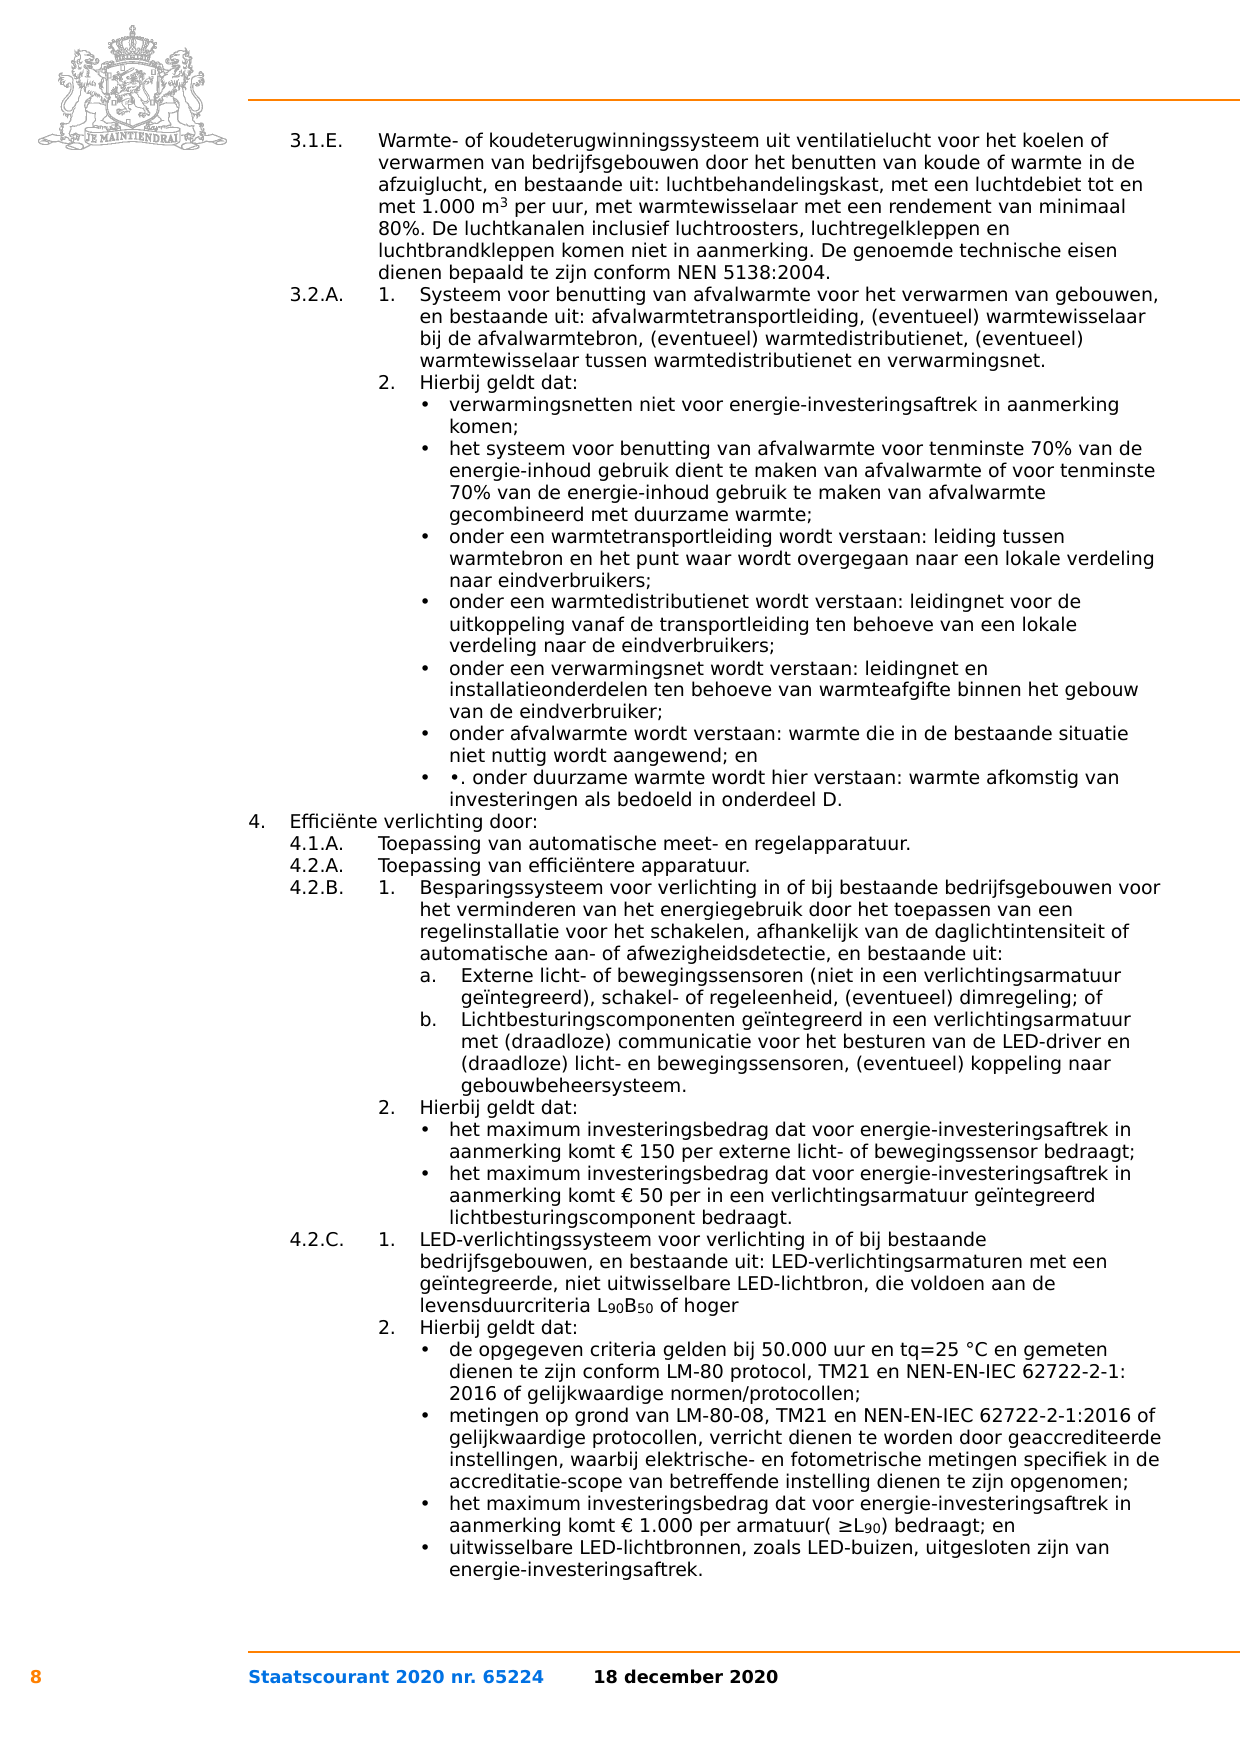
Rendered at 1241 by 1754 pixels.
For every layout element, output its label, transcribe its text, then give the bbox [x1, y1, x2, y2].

text 2. Hierbij geldt dat: [378, 1097, 1163, 1119]
text • het maximum investeringsbedrag dat voor energie-investeringsaftrek in aanmerking komt € 150 per externe licht- of bewegingssensor bedraagt; [419, 1119, 1163, 1163]
text • de opgegeven criteria gelden bij 50.000 uur en tq=25 °C en gemeten dienen te zijn conform LM-80 protocol, TM21 en NEN-EN-IEC 62722-2-1: 2016 of gelijkwaardige normen/protocollen; [419, 1339, 1163, 1405]
text • onder een warmtetransportleiding wordt verstaan: leiding tussen warmtebron en het punt waar wordt overgegaan naar een lokale verdeling naar eindverbruikers; [419, 526, 1163, 591]
text a. Externe licht- of bewegingssensoren (niet in een verlichtingsarmatuur geïntegreerd), schakel- of regeleenheid, (eventueel) dimregeling; of [419, 965, 1163, 1009]
text • het systeem voor benutting van afvalwarmte voor tenminste 70% van de energie-inhoud gebruik dient te maken van afvalwarmte of voor tenminste 70% van de energie-inhoud gebruik te maken van afvalwarmte gecombineerd met duurzame warmte; [419, 438, 1163, 526]
text 4.2.B. 1. Besparingssysteem voor verlichting in of bij bestaande bedrijfsgebouwen voor het verminderen van het energiegebruik door het toepassen van een regelinstallatie voor het schakelen, afhankelijk van de daglichtintensiteit of automatische aan- of afwezigheidsdetectie, en bestaande uit: [289, 877, 1163, 965]
text 4.2.A. Toepassing van efficiëntere apparatuur. [289, 855, 1163, 877]
text 4.2.C. 1. LED-verlichtingssysteem voor verlichting in of bij bestaande bedrijfsgebouwen, en bestaande uit: LED-verlichtingsarmaturen met een geïntegreerde, niet uitwisselbare LED-lichtbron, die voldoen aan de levensduurcriteria L90B50 of hoger [289, 1229, 1163, 1317]
text • uitwisselbare LED-lichtbronnen, zoals LED-buizen, uitgesloten zijn van energie-investeringsaftrek. [419, 1537, 1163, 1581]
text • onder een warmtedistributienet wordt verstaan: leidingnet voor de uitkoppeling vanaf de transportleiding ten behoeve van een lokale verdeling naar de eindverbruikers; [419, 591, 1163, 657]
text b. Lichtbesturingscomponenten geïntegreerd in een verlichtingsarmatuur met (draadloze) communicatie voor het besturen van de LED-driver en (draadloze) licht- en bewegingssensoren, (eventueel) koppeling naar gebouwbeheersysteem. [419, 1009, 1163, 1097]
text • het maximum investeringsbedrag dat voor energie-investeringsaftrek in aanmerking komt € 50 per in een verlichtingsarmatuur geïntegreerd lichtbesturingscomponent bedraagt. [419, 1163, 1163, 1229]
text 4. Efficiënte verlichting door: [248, 811, 1163, 833]
text 3.1.E. Warmte- of koudeterugwinningssysteem uit ventilatielucht voor het koelen of verwarmen van bedrijfsgebouwen door het benutten van koude of warmte in de afzuiglucht, en bestaande uit: luchtbehandelingskast, met een luchtdebiet tot en met 1.000 m3 per uur, met warmtewisselaar met een rendement van minimaal 80%. De luchtkanalen inclusief luchtroosters, luchtregelkleppen en luchtbrandkleppen komen niet in aanmerking. De genoemde technische eisen dienen bepaald te zijn conform NEN 5138:2004. [289, 130, 1163, 284]
text • het maximum investeringsbedrag dat voor energie-investeringsaftrek in aanmerking komt € 1.000 per armatuur( ≥L90) bedraagt; en [419, 1493, 1163, 1537]
text 4.1.A. Toepassing van automatische meet- en regelapparatuur. [289, 833, 1163, 855]
text 2. Hierbij geldt dat: [378, 1317, 1163, 1339]
picture [38, 25, 227, 150]
text • verwarmingsnetten niet voor energie-investeringsaftrek in aanmerking komen; [419, 394, 1163, 438]
text • onder een verwarmingsnet wordt verstaan: leidingnet en installatieonderdelen ten behoeve van warmteafgifte binnen het gebouw van de eindverbruiker; [419, 657, 1163, 723]
text • metingen op grond van LM-80-08, TM21 en NEN-EN-IEC 62722-2-1:2016 of gelijkwaardige protocollen, verricht dienen te worden door geaccrediteerde instellingen, waarbij elektrische- en fotometrische metingen specifiek in de accreditatie-scope van betreffende instelling dienen te zijn opgenomen; [419, 1405, 1163, 1493]
text 3.2.A. 1. Systeem voor benutting van afvalwarmte voor het verwarmen van gebouwen, en bestaande uit: afvalwarmtetransportleiding, (eventueel) warmtewisselaar bij de afvalwarmtebron, (eventueel) warmtedistributienet, (eventueel) warmtewisselaar tussen warmtedistributienet en verwarmingsnet. [289, 284, 1163, 372]
text 2. Hierbij geldt dat: [378, 372, 1163, 394]
text • •. onder duurzame warmte wordt hier verstaan: warmte afkomstig van investeringen als bedoeld in onderdeel D. [419, 767, 1163, 811]
text • onder afvalwarmte wordt verstaan: warmte die in de bestaande situatie niet nuttig wordt aangewend; en [419, 723, 1163, 767]
